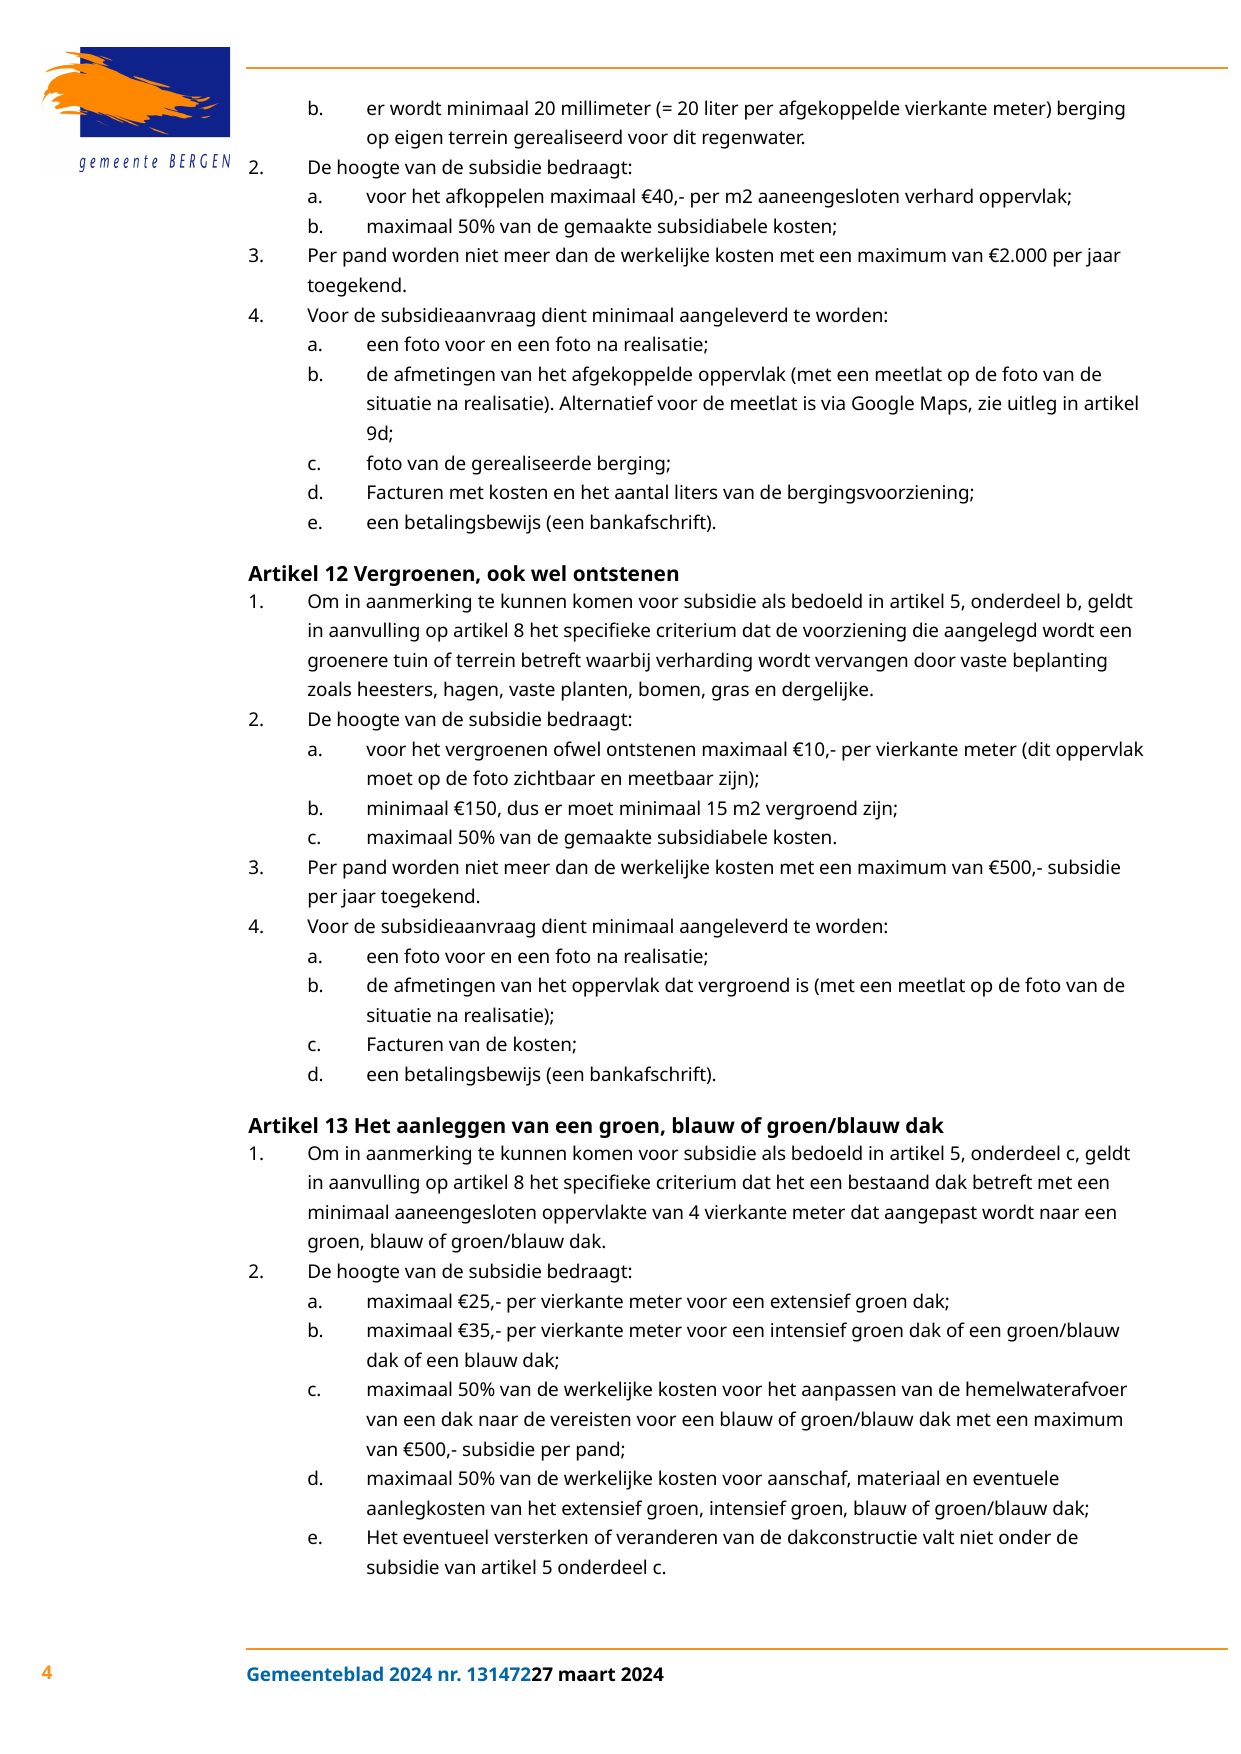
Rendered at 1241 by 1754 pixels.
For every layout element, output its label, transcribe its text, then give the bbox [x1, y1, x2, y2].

list Om in aanmerking te kunnen komen voor subsidie als bedoeld in artikel 5, onderdeel c, geldt in aanvulling op artikel 8 het specifieke criterium dat het een bestaand dak betreft met een minimaal aaneengesloten oppervlakte van 4 vierkante meter dat aangepast wordt naar een groen, blauw of groen/blauw dak. [248, 1140, 1152, 1254]
list De hoogte van de subsidie bedraagt: [248, 706, 1152, 732]
list maximaal 50% van de werkelijke kosten voor het aanpassen van de hemelwaterafvoer van een dak naar de vereisten voor een blauw of groen/blauw dak met een maximum van €500,- subsidie per pand; [307, 1377, 1152, 1462]
picture [41, 47, 231, 172]
list er wordt minimaal 20 millimeter (= 20 liter per afgekoppelde vierkante meter) berging op eigen terrein gerealiseerd voor dit regenwater. [307, 95, 1152, 150]
list foto van de gerealiseerde berging; [307, 450, 1152, 476]
list voor het vergroenen ofwel ontstenen maximaal €10,- per vierkante meter (dit oppervlak moet op de foto zichtbaar en meetbaar zijn); [307, 736, 1152, 791]
list een foto voor en een foto na realisatie; [307, 943, 1152, 968]
list Per pand worden niet meer dan de werkelijke kosten met een maximum van €500,- subsidie per jaar toegekend. [248, 854, 1152, 909]
list De hoogte van de subsidie bedraagt: [248, 1258, 1152, 1284]
list De hoogte van de subsidie bedraagt: [248, 154, 1152, 180]
list Per pand worden niet meer dan de werkelijke kosten met een maximum van €2.000 per jaar toegekend. [248, 243, 1152, 298]
list de afmetingen van het oppervlak dat vergroend is (met een meetlat op de foto van de situatie na realisatie); [307, 972, 1152, 1028]
list een foto voor en een foto na realisatie; [307, 331, 1152, 357]
list Facturen van de kosten; [307, 1032, 1152, 1057]
list maximaal €35,- per vierkante meter voor een intensief groen dak of een groen/blauw dak of een blauw dak; [307, 1317, 1152, 1373]
list Facturen met kosten en het aantal liters van de bergingsvoorziening; [307, 479, 1152, 505]
list Voor de subsidieaanvraag dient minimaal aangeleverd te worden: [248, 913, 1152, 939]
list voor het afkoppelen maximaal €40,- per m2 aaneengesloten verhard oppervlak; [307, 183, 1152, 209]
text Artikel 13 Het aanleggen van een groen, blauw of groen/blauw dak [248, 1112, 1152, 1140]
list een betalingsbewijs (een bankafschrift). [307, 1061, 1152, 1087]
list een betalingsbewijs (een bankafschrift). [307, 509, 1152, 535]
list de afmetingen van het afgekoppelde oppervlak (met een meetlat op de foto van de situatie na realisatie). Alternatief voor de meetlat is via Google Maps, zie uitleg in artikel 9d; [307, 361, 1152, 446]
list maximaal 50% van de gemaakte subsidiabele kosten; [307, 213, 1152, 239]
list maximaal 50% van de werkelijke kosten voor aanschaf, materiaal en eventuele aanlegkosten van het extensief groen, intensief groen, blauw of groen/blauw dak; [307, 1465, 1152, 1521]
list minimaal €150, dus er moet minimaal 15 m2 vergroend zijn; [307, 795, 1152, 821]
list maximaal 50% van de gemaakte subsidiabele kosten. [307, 824, 1152, 850]
list Het eventueel versterken of veranderen van de dakconstructie valt niet onder de subsidie van artikel 5 onderdeel c. [307, 1524, 1152, 1580]
list Om in aanmerking te kunnen komen voor subsidie als bedoeld in artikel 5, onderdeel b, geldt in aanvulling op artikel 8 het specifieke criterium dat de voorziening die aangelegd wordt een groenere tuin of terrein betreft waarbij verharding wordt vervangen door vaste beplanting zoals heesters, hagen, vaste planten, bomen, gras en dergelijke. [248, 588, 1152, 702]
list maximaal €25,- per vierkante meter voor een extensief groen dak; [307, 1288, 1152, 1314]
text Artikel 12 Vergroenen, ook wel ontstenen [248, 559, 1152, 588]
list Voor de subsidieaanvraag dient minimaal aangeleverd te worden: [248, 302, 1152, 328]
